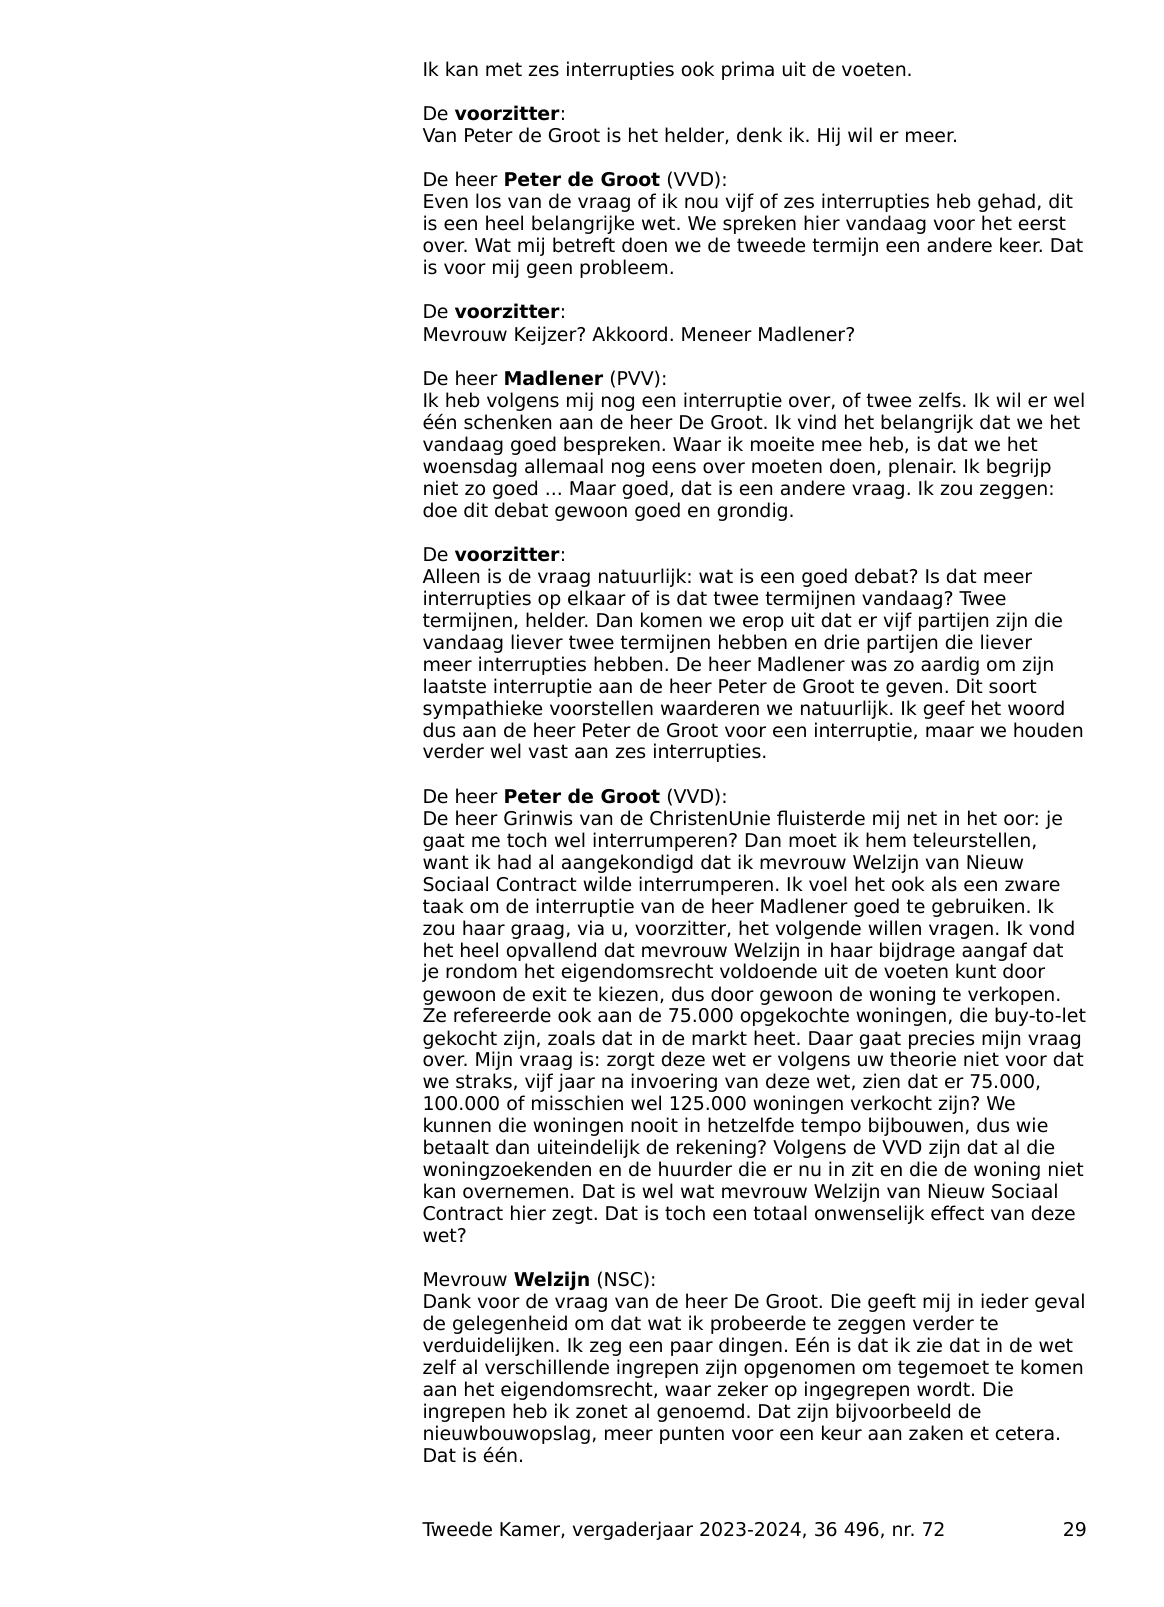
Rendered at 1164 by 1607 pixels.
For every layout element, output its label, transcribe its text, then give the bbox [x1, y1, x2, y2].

text Ik kan met zes interrupties ook prima uit de voeten. [422, 59, 1087, 81]
text De heer Peter de Groot (VVD): [422, 169, 1087, 191]
text Van Peter de Groot is het helder, denk ik. Hij wil er meer. [422, 125, 1087, 147]
text De voorzitter: [422, 544, 1087, 566]
text Even los van de vraag of ik nou vijf of zes interrupties heb gehad, dit is een heel belangrijke wet. We spreken hier vandaag voor het eerst over. Wat mij betreft doen we de tweede termijn een andere keer. Dat is voor mij geen probleem. [422, 191, 1087, 279]
text De voorzitter: [422, 301, 1087, 323]
text De heer Peter de Groot (VVD): [422, 786, 1087, 808]
text Mevrouw Welzijn (NSC): [422, 1269, 1087, 1291]
text De voorzitter: [422, 103, 1087, 125]
text De heer Grinwis van de ChristenUnie fluisterde mij net in het oor: je gaat me toch wel interrumperen? Dan moet ik hem teleurstellen, want ik had al aangekondigd dat ik mevrouw Welzijn van Nieuw Sociaal Contract wilde interrumperen. Ik voel het ook als een zware taak om de interruptie van de heer Madlener goed te gebruiken. Ik zou haar graag, via u, voorzitter, het volgende willen vragen. Ik vond het heel opvallend dat mevrouw Welzijn in haar bijdrage aangaf dat je rondom het eigendomsrecht voldoende uit de voeten kunt door gewoon de exit te kiezen, dus door gewoon de woning te verkopen. Ze refereerde ook aan de 75.000 opgekochte woningen, die buy-to-let gekocht zijn, zoals dat in de markt heet. Daar gaat precies mijn vraag over. Mijn vraag is: zorgt deze wet er volgens uw theorie niet voor dat we straks, vijf jaar na invoering van deze wet, zien dat er 75.000, 100.000 of misschien wel 125.000 woningen verkocht zijn? We kunnen die woningen nooit in hetzelfde tempo bijbouwen, dus wie betaalt dan uiteindelijk de rekening? Volgens de VVD zijn dat al die woningzoekenden en de huurder die er nu in zit en die de woning niet kan overnemen. Dat is wel wat mevrouw Welzijn van Nieuw Sociaal Contract hier zegt. Dat is toch een totaal onwenselijk effect van deze wet? [422, 808, 1087, 1247]
text Dank voor de vraag van de heer De Groot. Die geeft mij in ieder geval de gelegenheid om dat wat ik probeerde te zeggen verder te verduidelijken. Ik zeg een paar dingen. Eén is dat ik zie dat in de wet zelf al verschillende ingrepen zijn opgenomen om tegemoet te komen aan het eigendomsrecht, waar zeker op ingegrepen wordt. Die ingrepen heb ik zonet al genoemd. Dat zijn bijvoorbeeld de nieuwbouwopslag, meer punten voor een keur aan zaken et cetera. Dat is één. [422, 1291, 1087, 1467]
text De heer Madlener (PVV): [422, 368, 1087, 389]
text Ik heb volgens mij nog een interruptie over, of twee zelfs. Ik wil er wel één schenken aan de heer De Groot. Ik vind het belangrijk dat we het vandaag goed bespreken. Waar ik moeite mee heb, is dat we het woensdag allemaal nog eens over moeten doen, plenair. Ik begrijp niet zo goed ... Maar goed, dat is een andere vraag. Ik zou zeggen: doe dit debat gewoon goed en grondig. [422, 389, 1087, 521]
text Alleen is de vraag natuurlijk: wat is een goed debat? Is dat meer interrupties op elkaar of is dat twee termijnen vandaag? Twee termijnen, helder. Dan komen we erop uit dat er vijf partijen zijn die vandaag liever twee termijnen hebben en drie partijen die liever meer interrupties hebben. De heer Madlener was zo aardig om zijn laatste interruptie aan de heer Peter de Groot te geven. Dit soort sympathieke voorstellen waarderen we natuurlijk. Ik geef het woord dus aan de heer Peter de Groot voor een interruptie, maar we houden verder wel vast aan zes interrupties. [422, 566, 1087, 763]
text Mevrouw Keijzer? Akkoord. Meneer Madlener? [422, 323, 1087, 345]
